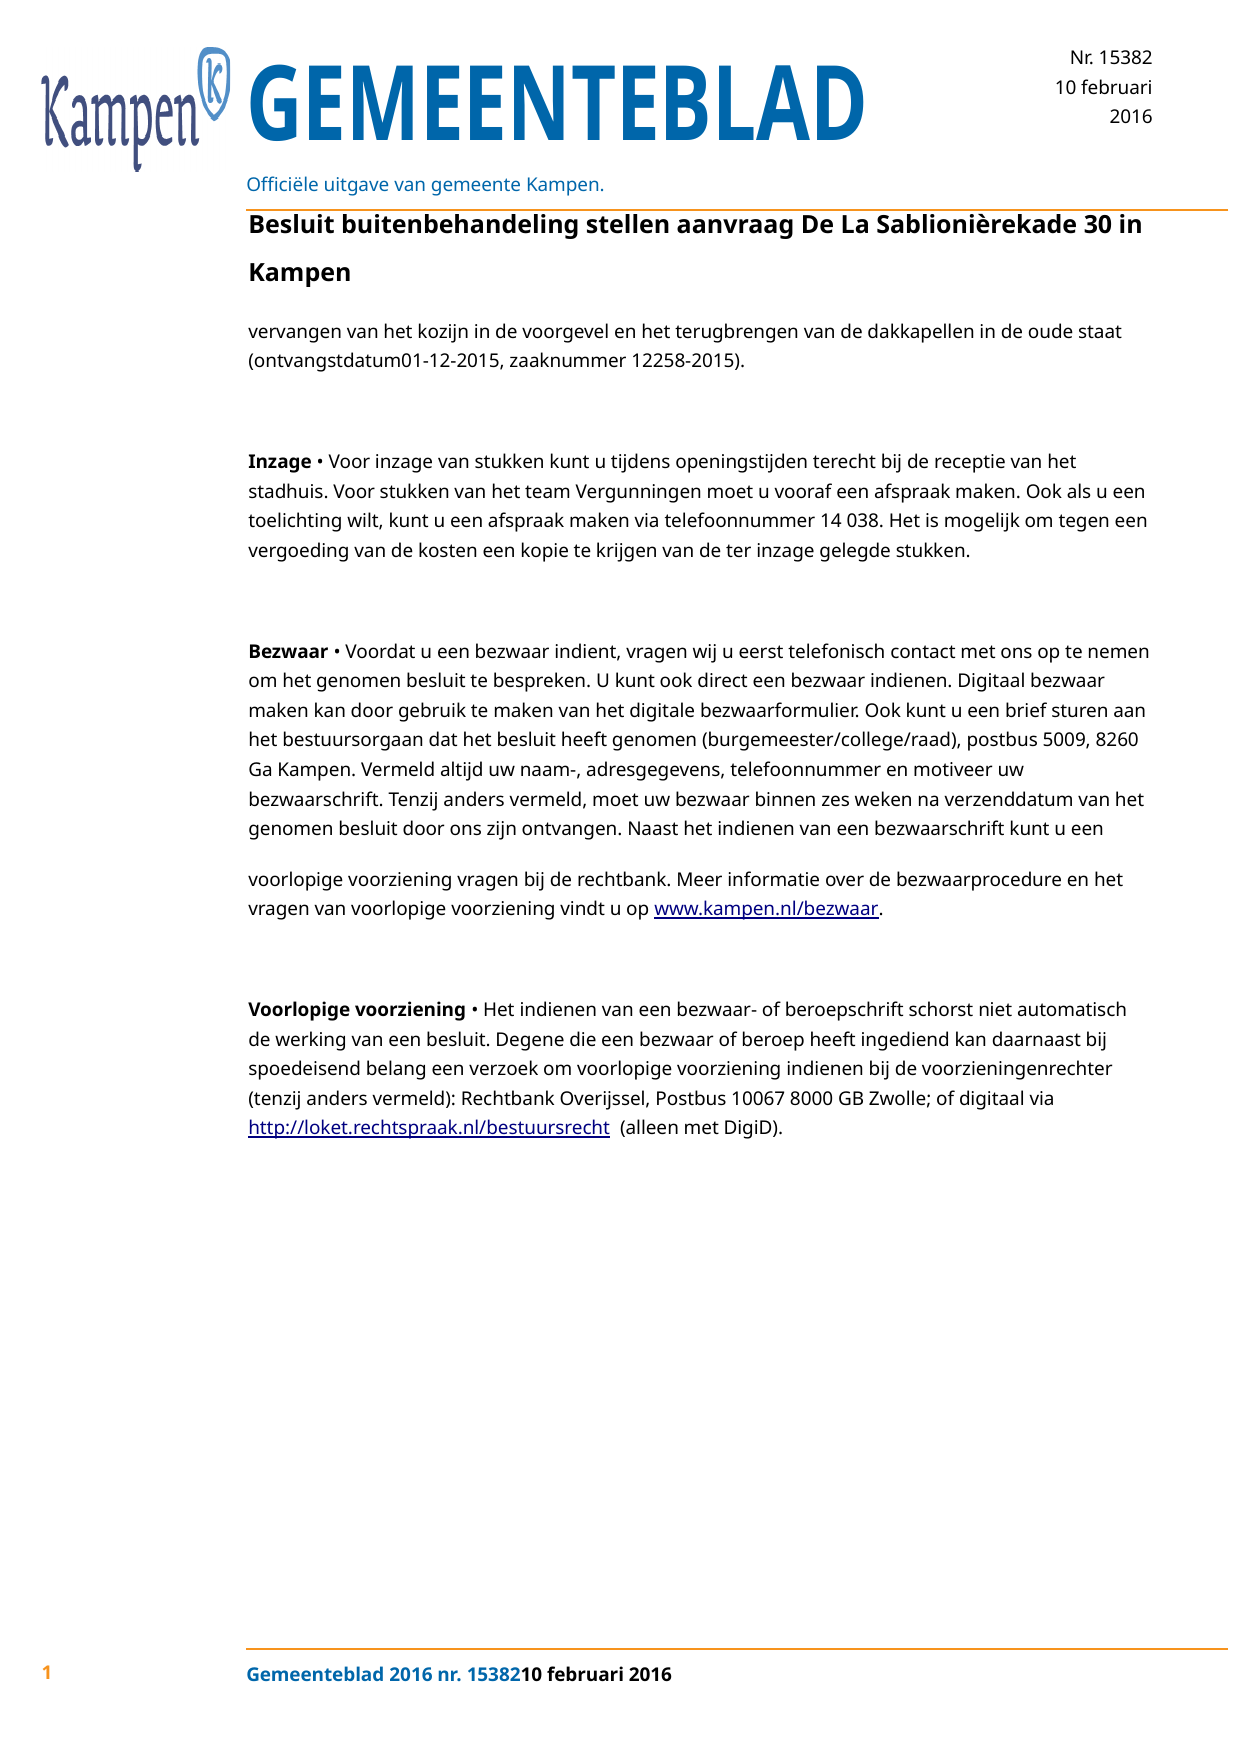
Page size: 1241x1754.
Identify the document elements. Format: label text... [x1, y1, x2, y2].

text vervangen van het kozijn in de voorgevel en het terugbrengen van de dakkapellen in de oude staat (ontvangstdatum01-12-2015, zaaknummer 12258-2015). [248, 318, 1152, 373]
picture [41, 47, 231, 172]
text Bezwaar • Voordat u een bezwaar indient, vragen wij u eerst telefonisch contact met ons op te nemen om het genomen besluit te bespreken. U kunt ook direct een bezwaar indienen. Digitaal bezwaar maken kan door gebruik te maken van het digitale bezwaarformulier. Ook kunt u een brief sturen aan het bestuursorgaan dat het besluit heeft genomen (burgemeester/college/raad), postbus 5009, 8260 Ga Kampen. Vermeld altijd uw naam-, adresgegevens, telefoonnummer en motiveer uw bezwaarschrift. Tenzij anders vermeld, moet uw bezwaar binnen zes weken na verzenddatum van het genomen besluit door ons zijn ontvangen. Naast het indienen van een bezwaarschrift kunt u een [248, 638, 1152, 841]
text Voorlopige voorziening • Het indienen van een bezwaar- of beroepschrift schorst niet automatisch de werking van een besluit. Degene die een bezwaar of beroep heeft ingediend kan daarnaast bij spoedeisend belang een verzoek om voorlopige voorziening indienen bij de voorzieningenrechter (tenzij anders vermeld): Rechtbank Overijssel, Postbus 10067 8000 GB Zwolle; of digitaal via http://loket.rechtspraak.nl/bestuursrecht (alleen met DigiD). [248, 996, 1152, 1140]
text Besluit buitenbehandeling stellen aanvraag De La Sablionièrekade 30 in Kampen [248, 211, 1152, 288]
text Inzage • Voor inzage van stukken kunt u tijdens openingstijden terecht bij de receptie van het stadhuis. Voor stukken van het team Vergunningen moet u vooraf een afspraak maken. Ook als u een toelichting wilt, kunt u een afspraak maken via telefoonnummer 14 038. Het is mogelijk om tegen een vergoeding van de kosten een kopie te krijgen van de ter inzage gelegde stukken. [248, 448, 1152, 563]
text voorlopige voorziening vragen bij de rechtbank. Meer informatie over de bezwaarprocedure en het vragen van voorlopige voorziening vindt u op www.kampen.nl/bezwaar. [248, 866, 1152, 921]
